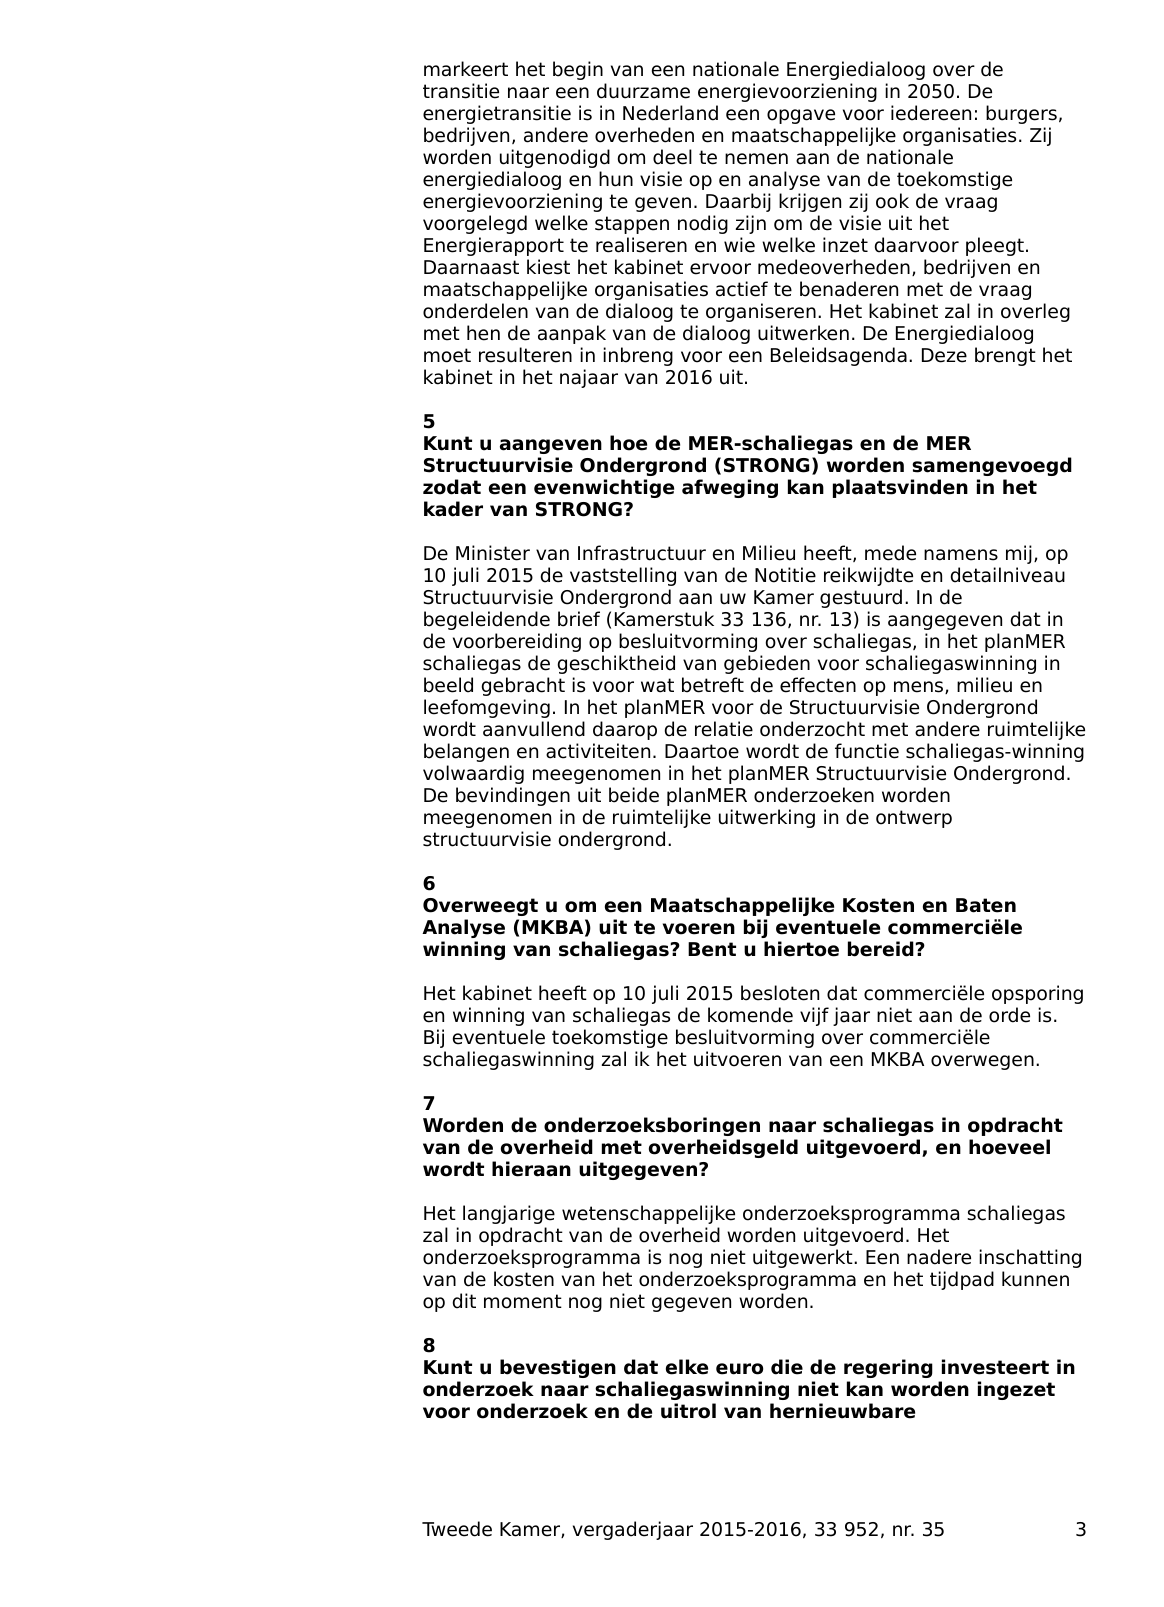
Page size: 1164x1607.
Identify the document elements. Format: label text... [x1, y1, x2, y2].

text 5 [422, 411, 1087, 433]
text Kunt u aangeven hoe de MER-schaliegas en de MER Structuurvisie Ondergrond (STRONG) worden samengevoegd zodat een evenwichtige afweging kan plaatsvinden in het kader van STRONG? [422, 433, 1087, 521]
text Overweegt u om een Maatschappelijke Kosten en Baten Analyse (MKBA) uit te voeren bij eventuele commerciële winning van schaliegas? Bent u hiertoe bereid? [422, 895, 1087, 961]
text Het kabinet heeft op 10 juli 2015 besloten dat commerciële opsporing en winning van schaliegas de komende vijf jaar niet aan de orde is. Bij eventuele toekomstige besluitvorming over commerciële schaliegaswinning zal ik het uitvoeren van een MKBA overwegen. [422, 983, 1087, 1071]
text Kunt u bevestigen dat elke euro die de regering investeert in onderzoek naar schaliegaswinning niet kan worden ingezet voor onderzoek en de uitrol van hernieuwbare [422, 1357, 1087, 1423]
text De Minister van Infrastructuur en Milieu heeft, mede namens mij, op 10 juli 2015 de vaststelling van de Notitie reikwijdte en detailniveau Structuurvisie Ondergrond aan uw Kamer gestuurd. In de begeleidende brief (Kamerstuk 33 136, nr. 13) is aangegeven dat in de voorbereiding op besluitvorming over schaliegas, in het planMER schaliegas de geschiktheid van gebieden voor schaliegaswinning in beeld gebracht is voor wat betreft de effecten op mens, milieu en leefomgeving. In het planMER voor de Structuurvisie Ondergrond wordt aanvullend daarop de relatie onderzocht met andere ruimtelijke belangen en activiteiten. Daartoe wordt de functie schaliegas-winning volwaardig meegenomen in het planMER Structuurvisie Ondergrond. De bevindingen uit beide planMER onderzoeken worden meegenomen in de ruimtelijke uitwerking in de ontwerp structuurvisie ondergrond. [422, 543, 1087, 851]
text 8 [422, 1335, 1087, 1357]
text markeert het begin van een nationale Energiedialoog over de transitie naar een duurzame energievoorziening in 2050. De energietransitie is in Nederland een opgave voor iedereen: burgers, bedrijven, andere overheden en maatschappelijke organisaties. Zij worden uitgenodigd om deel te nemen aan de nationale energiedialoog en hun visie op en analyse van de toekomstige energievoorziening te geven. Daarbij krijgen zij ook de vraag voorgelegd welke stappen nodig zijn om de visie uit het Energierapport te realiseren en wie welke inzet daarvoor pleegt. Daarnaast kiest het kabinet ervoor medeoverheden, bedrijven en maatschappelijke organisaties actief te benaderen met de vraag onderdelen van de dialoog te organiseren. Het kabinet zal in overleg met hen de aanpak van de dialoog uitwerken. De Energiedialoog moet resulteren in inbreng voor een Beleidsagenda. Deze brengt het kabinet in het najaar van 2016 uit. [422, 59, 1087, 389]
text Het langjarige wetenschappelijke onderzoeksprogramma schaliegas zal in opdracht van de overheid worden uitgevoerd. Het onderzoeksprogramma is nog niet uitgewerkt. Een nadere inschatting van de kosten van het onderzoeksprogramma en het tijdpad kunnen op dit moment nog niet gegeven worden. [422, 1203, 1087, 1313]
text 6 [422, 873, 1087, 895]
text 7 [422, 1093, 1087, 1115]
text Worden de onderzoeksboringen naar schaliegas in opdracht van de overheid met overheidsgeld uitgevoerd, en hoeveel wordt hieraan uitgegeven? [422, 1115, 1087, 1181]
